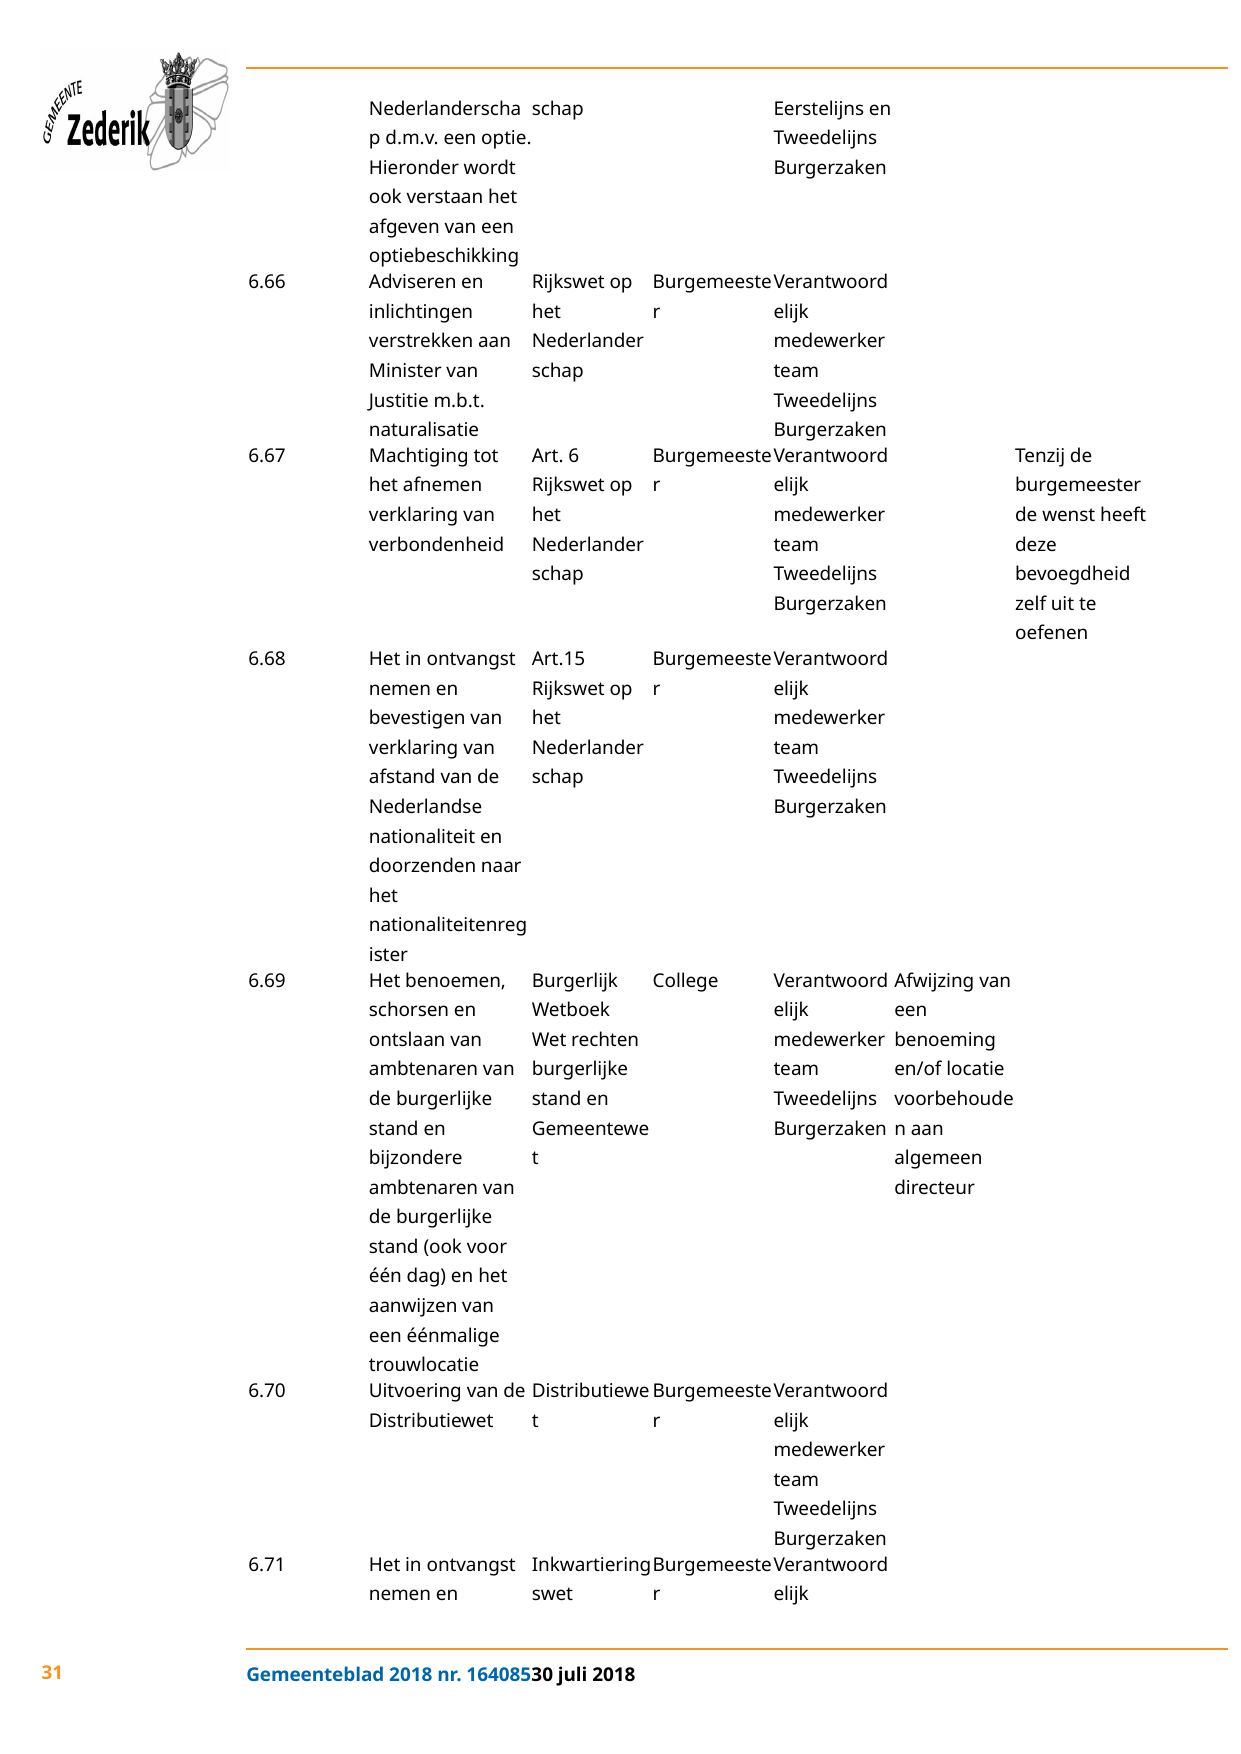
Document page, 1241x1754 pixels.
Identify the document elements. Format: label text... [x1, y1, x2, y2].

table_cell [894, 1551, 1015, 1606]
table_cell [894, 442, 1015, 645]
table_cell Tenzij de burgemeester de wenst heeft deze bevoegdheid zelf uit te oefenen [1015, 442, 1152, 645]
table_cell Verantwoordelijk medewerker team Tweedelijns Burgerzaken [773, 967, 894, 1377]
table_cell 6.66 [248, 269, 369, 442]
table_cell 6.71 [248, 1551, 369, 1606]
table_cell Inkwartieringswet [532, 1551, 652, 1606]
table_cell [894, 645, 1015, 967]
table_cell Verantwoordelijk medewerker team Tweedelijns Burgerzaken [773, 442, 894, 645]
table_cell Art. 6 Rijkswet op het Nederlanderschap [532, 442, 652, 645]
table_cell 6.68 [248, 645, 369, 967]
table_cell [1015, 645, 1152, 967]
table_cell schap [532, 95, 652, 268]
table_cell Nederlanderschap d.m.v. een optie. Hieronder wordt ook verstaan het afgeven van een optiebeschikking [369, 95, 532, 268]
table_cell Rijkswet op het Nederlanderschap [532, 269, 652, 442]
table_cell [248, 95, 369, 268]
table_cell [894, 1377, 1015, 1551]
table_cell 6.70 [248, 1377, 369, 1551]
table_cell Burgemeester [653, 645, 773, 967]
table_cell [894, 95, 1015, 268]
table_cell Distributiewet [532, 1377, 652, 1551]
table_cell Eerstelijns en Tweedelijns Burgerzaken [773, 95, 894, 268]
table_cell Verantwoordelijk medewerker team Tweedelijns Burgerzaken [773, 1377, 894, 1551]
table_cell Burgemeester [653, 442, 773, 645]
table_cell [1015, 269, 1152, 442]
table_cell [894, 269, 1015, 442]
table_cell [1015, 1551, 1152, 1606]
table_cell Verantwoordelijk [773, 1551, 894, 1606]
table_cell Verantwoordelijk medewerker team Tweedelijns Burgerzaken [773, 269, 894, 442]
table_cell [653, 95, 773, 268]
table_cell Machtiging tot het afnemen verklaring van verbondenheid [369, 442, 532, 645]
table_cell 6.67 [248, 442, 369, 645]
table_cell [1015, 967, 1152, 1377]
table_cell Burgemeester [653, 269, 773, 442]
table_cell Verantwoordelijk medewerker team Tweedelijns Burgerzaken [773, 645, 894, 967]
table_cell Uitvoering van de Distributiewet [369, 1377, 532, 1551]
table_cell Adviseren en inlichtingen verstrekken aan Minister van Justitie m.b.t. naturalisatie [369, 269, 532, 442]
table_cell Art.15 Rijkswet op het Nederlanderschap [532, 645, 652, 967]
table_cell Burgemeester [653, 1377, 773, 1551]
table_cell College [653, 967, 773, 1377]
table_cell Burgemeester [653, 1551, 773, 1606]
table_cell Afwijzing van een benoeming en/of locatie voorbehouden aan algemeen directeur [894, 967, 1015, 1377]
table_cell 6.69 [248, 967, 369, 1377]
table_cell [1015, 95, 1152, 268]
picture [41, 47, 231, 172]
table_cell Het benoemen, schorsen en ontslaan van ambtenaren van de burgerlijke stand en bijzondere ambtenaren van de burgerlijke stand (ook voor één dag) en het aanwijzen van een éénmalige trouwlocatie [369, 967, 532, 1377]
table_cell [1015, 1377, 1152, 1551]
table_cell Het in ontvangst nemen en bevestigen van verklaring van afstand van de Nederlandse nationaliteit en doorzenden naar het nationaliteitenregister [369, 645, 532, 967]
table_cell Het in ontvangst nemen en [369, 1551, 532, 1606]
table_cell Burgerlijk Wetboek Wet rechten burgerlijke stand en Gemeentewet [532, 967, 652, 1377]
